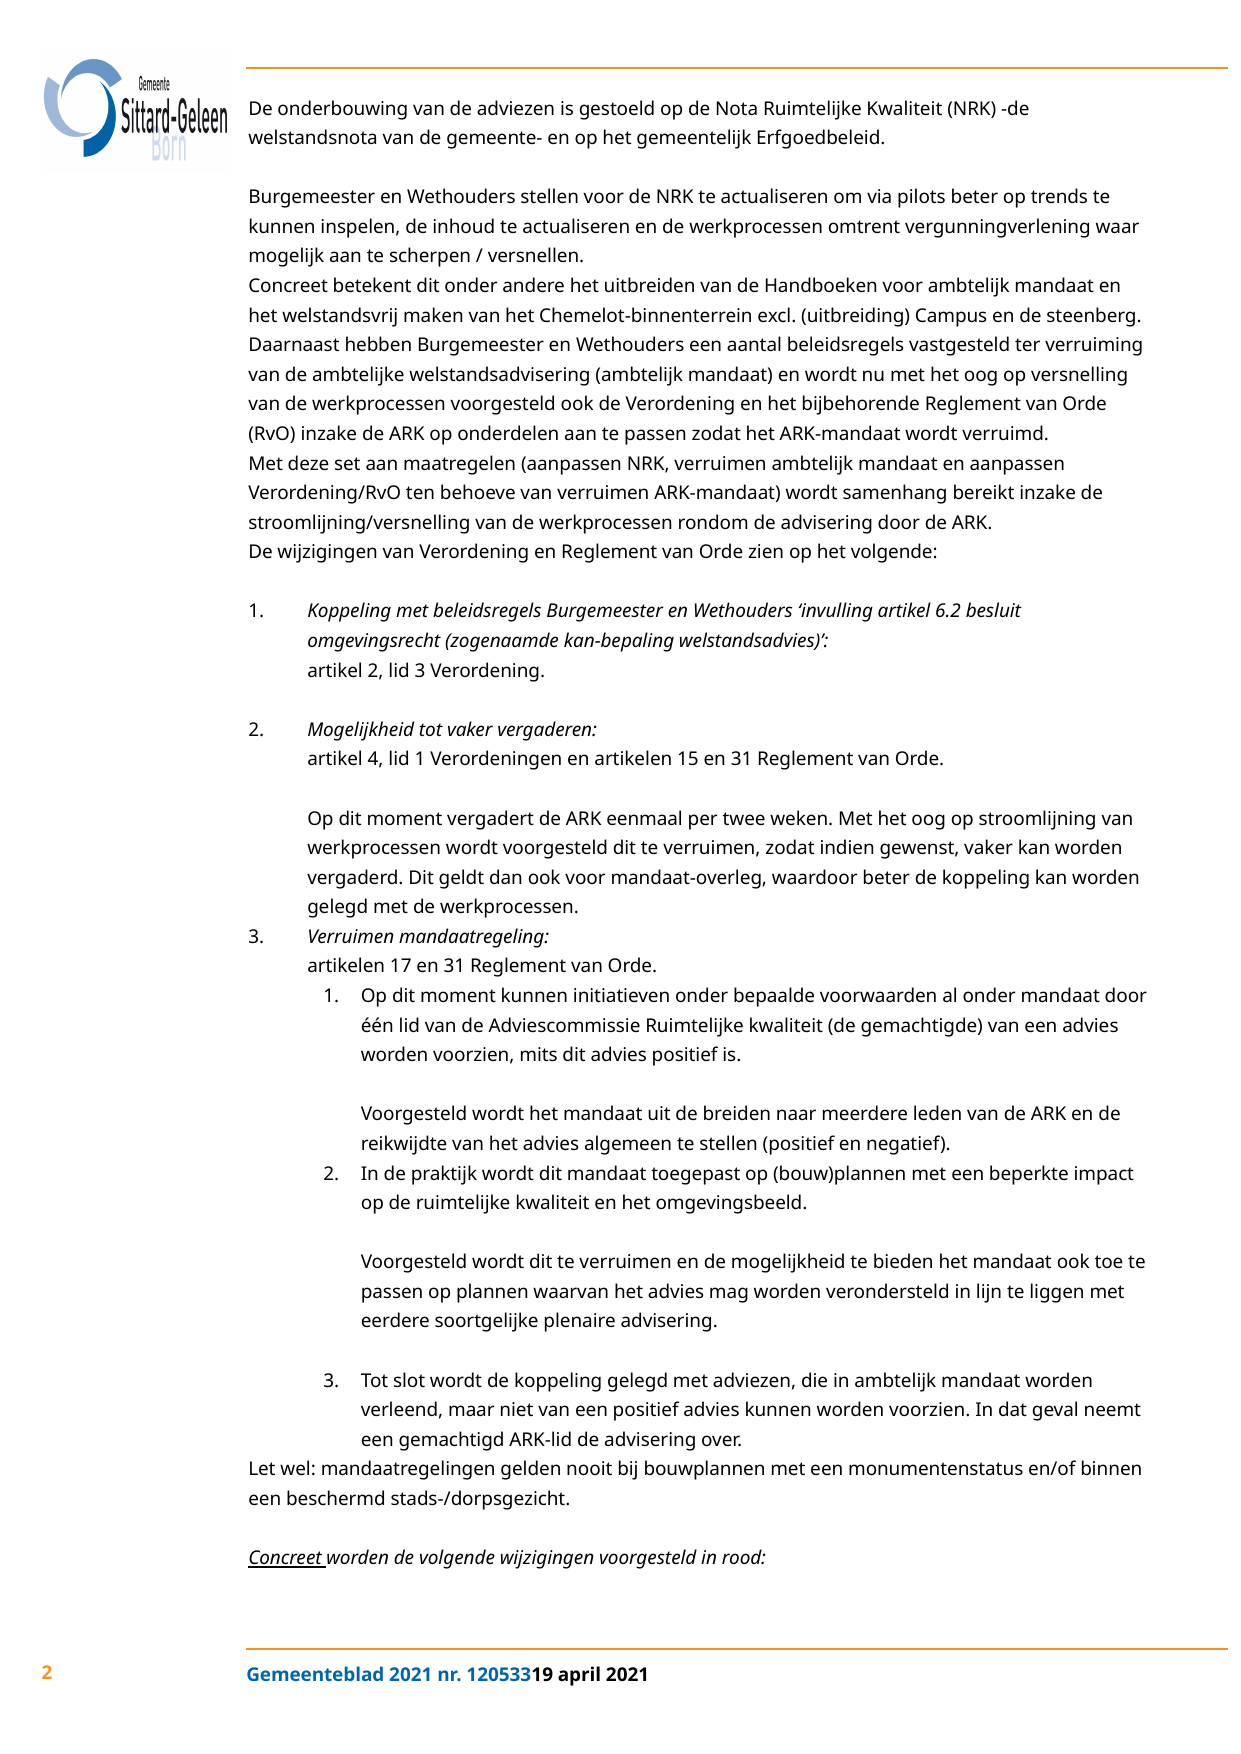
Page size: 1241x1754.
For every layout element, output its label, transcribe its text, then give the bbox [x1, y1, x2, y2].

list Verruimen mandaatregeling: [248, 923, 1152, 949]
picture [41, 47, 231, 172]
list artikelen 17 en 31 Reglement van Orde. [248, 953, 1152, 978]
text Concreet betekent dit onder andere het uitbreiden van de Handboeken voor ambtelijk mandaat en het welstandsvrij maken van het Chemelot-binnenterrein excl. (uitbreiding) Campus en de steenberg. Daarnaast hebben Burgemeester en Wethouders een aantal beleidsregels vastgesteld ter verruiming van de ambtelijke welstandsadvisering (ambtelijk mandaat) en wordt nu met het oog op versnelling van de werkprocessen voorgesteld ook de Verordening en het bijbehorende Reglement van Orde (RvO) inzake de ARK op onderdelen aan te passen zodat het ARK-mandaat wordt verruimd. [248, 272, 1152, 446]
list Voorgesteld wordt het mandaat uit de breiden naar meerdere leden van de ARK en de reikwijdte van het advies algemeen te stellen (positief en negatief). [323, 1101, 1152, 1156]
list Op dit moment vergadert de ARK eenmaal per twee weken. Met het oog op stroomlijning van werkprocessen wordt voorgesteld dit te verruimen, zodat indien gewenst, vaker kan worden vergaderd. Dit geldt dan ook voor mandaat-overleg, waardoor beter de koppeling kan worden gelegd met de werkprocessen. [248, 805, 1152, 919]
list Op dit moment kunnen initiatieven onder bepaalde voorwaarden al onder mandaat door één lid van de Adviescommissie Ruimtelijke kwaliteit (de gemachtigde) van een advies worden voorzien, mits dit advies positief is. [323, 982, 1152, 1067]
text Met deze set aan maatregelen (aanpassen NRK, verruimen ambtelijk mandaat en aanpassen Verordening/RvO ten behoeve van verruimen ARK-mandaat) wordt samenhang bereikt inzake de stroomlijning/versnelling van de werkprocessen rondom de advisering door de ARK. [248, 450, 1152, 535]
list artikel 2, lid 3 Verordening. [248, 657, 1152, 683]
list In de praktijk wordt dit mandaat toegepast op (bouw)plannen met een beperkte impact op de ruimtelijke kwaliteit en het omgevingsbeeld. [323, 1160, 1152, 1215]
list artikel 4, lid 1 Verordeningen en artikelen 15 en 31 Reglement van Orde. [248, 746, 1152, 771]
text Concreet worden de volgende wijzigingen voorgesteld in rood: [248, 1544, 1152, 1570]
text De wijzigingen van Verordening en Reglement van Orde zien op het volgende: [248, 538, 1152, 564]
list Voorgesteld wordt dit te verruimen en de mogelijkheid te bieden het mandaat ook toe te passen op plannen waarvan het advies mag worden verondersteld in lijn te liggen met eerdere soortgelijke plenaire advisering. [323, 1248, 1152, 1333]
text Let wel: mandaatregelingen gelden nooit bij bouwplannen met een monumentenstatus en/of binnen een beschermd stads-/dorpsgezicht. [248, 1456, 1152, 1511]
text Burgemeester en Wethouders stellen voor de NRK te actualiseren om via pilots beter op trends te kunnen inspelen, de inhoud te actualiseren en de werkprocessen omtrent vergunningverlening waar mogelijk aan te scherpen / versnellen. [248, 183, 1152, 268]
list Koppeling met beleidsregels Burgemeester en Wethouders ‘invulling artikel 6.2 besluit omgevingsrecht (zogenaamde kan-bepaling welstandsadvies)’: [248, 598, 1152, 653]
list Mogelijkheid tot vaker vergaderen: [248, 716, 1152, 742]
text De onderbouwing van de adviezen is gestoeld op de Nota Ruimtelijke Kwaliteit (NRK) -de welstandsnota van de gemeente- en op het gemeentelijk Erfgoedbeleid. [248, 95, 1152, 150]
list Tot slot wordt de koppeling gelegd met adviezen, die in ambtelijk mandaat worden verleend, maar niet van een positief advies kunnen worden voorzien. In dat geval neemt een gemachtigd ARK-lid de advisering over. [323, 1367, 1152, 1452]
